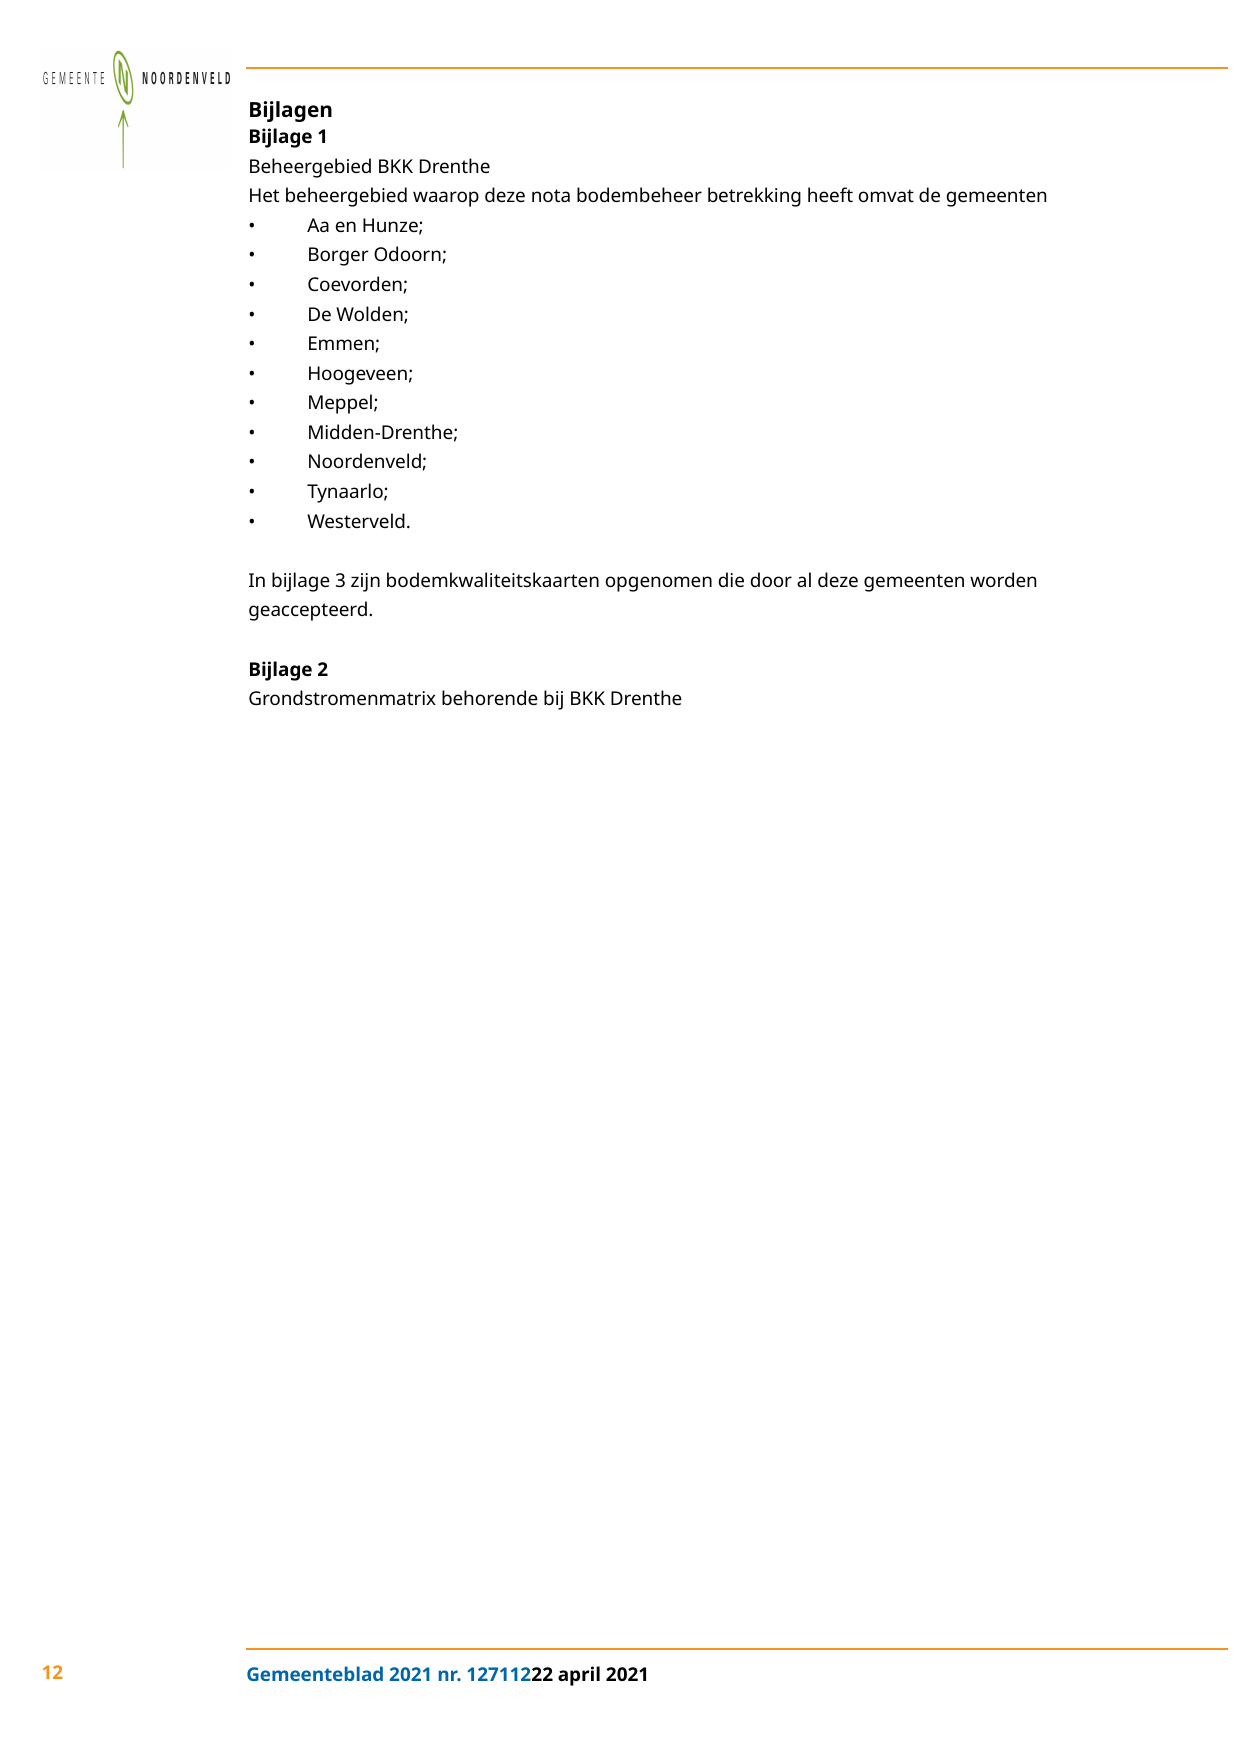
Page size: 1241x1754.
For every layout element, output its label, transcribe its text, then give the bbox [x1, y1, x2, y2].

picture [41, 47, 231, 172]
list Tynaarlo; [248, 478, 1152, 504]
text Bijlage 2 [248, 656, 1152, 682]
text Beheergebied BKK Drenthe [248, 153, 1152, 179]
list Emmen; [248, 330, 1152, 356]
list Midden-Drenthe; [248, 419, 1152, 445]
list Westerveld. [248, 508, 1152, 534]
list Aa en Hunze; [248, 212, 1152, 238]
text Bijlage 1 [248, 123, 1152, 149]
list Hoogeveen; [248, 360, 1152, 386]
list Coevorden; [248, 271, 1152, 297]
text Grondstromenmatrix behorende bij BKK Drenthe [248, 685, 1152, 711]
list Meppel; [248, 389, 1152, 415]
list Noordenveld; [248, 449, 1152, 474]
list De Wolden; [248, 301, 1152, 327]
list Borger Odoorn; [248, 242, 1152, 267]
text Bijlagen [248, 95, 1152, 123]
text In bijlage 3 zijn bodemkwaliteitskaarten opgenomen die door al deze gemeenten worden geaccepteerd. [248, 567, 1152, 622]
text Het beheergebied waarop deze nota bodembeheer betrekking heeft omvat de gemeenten [248, 182, 1152, 208]
